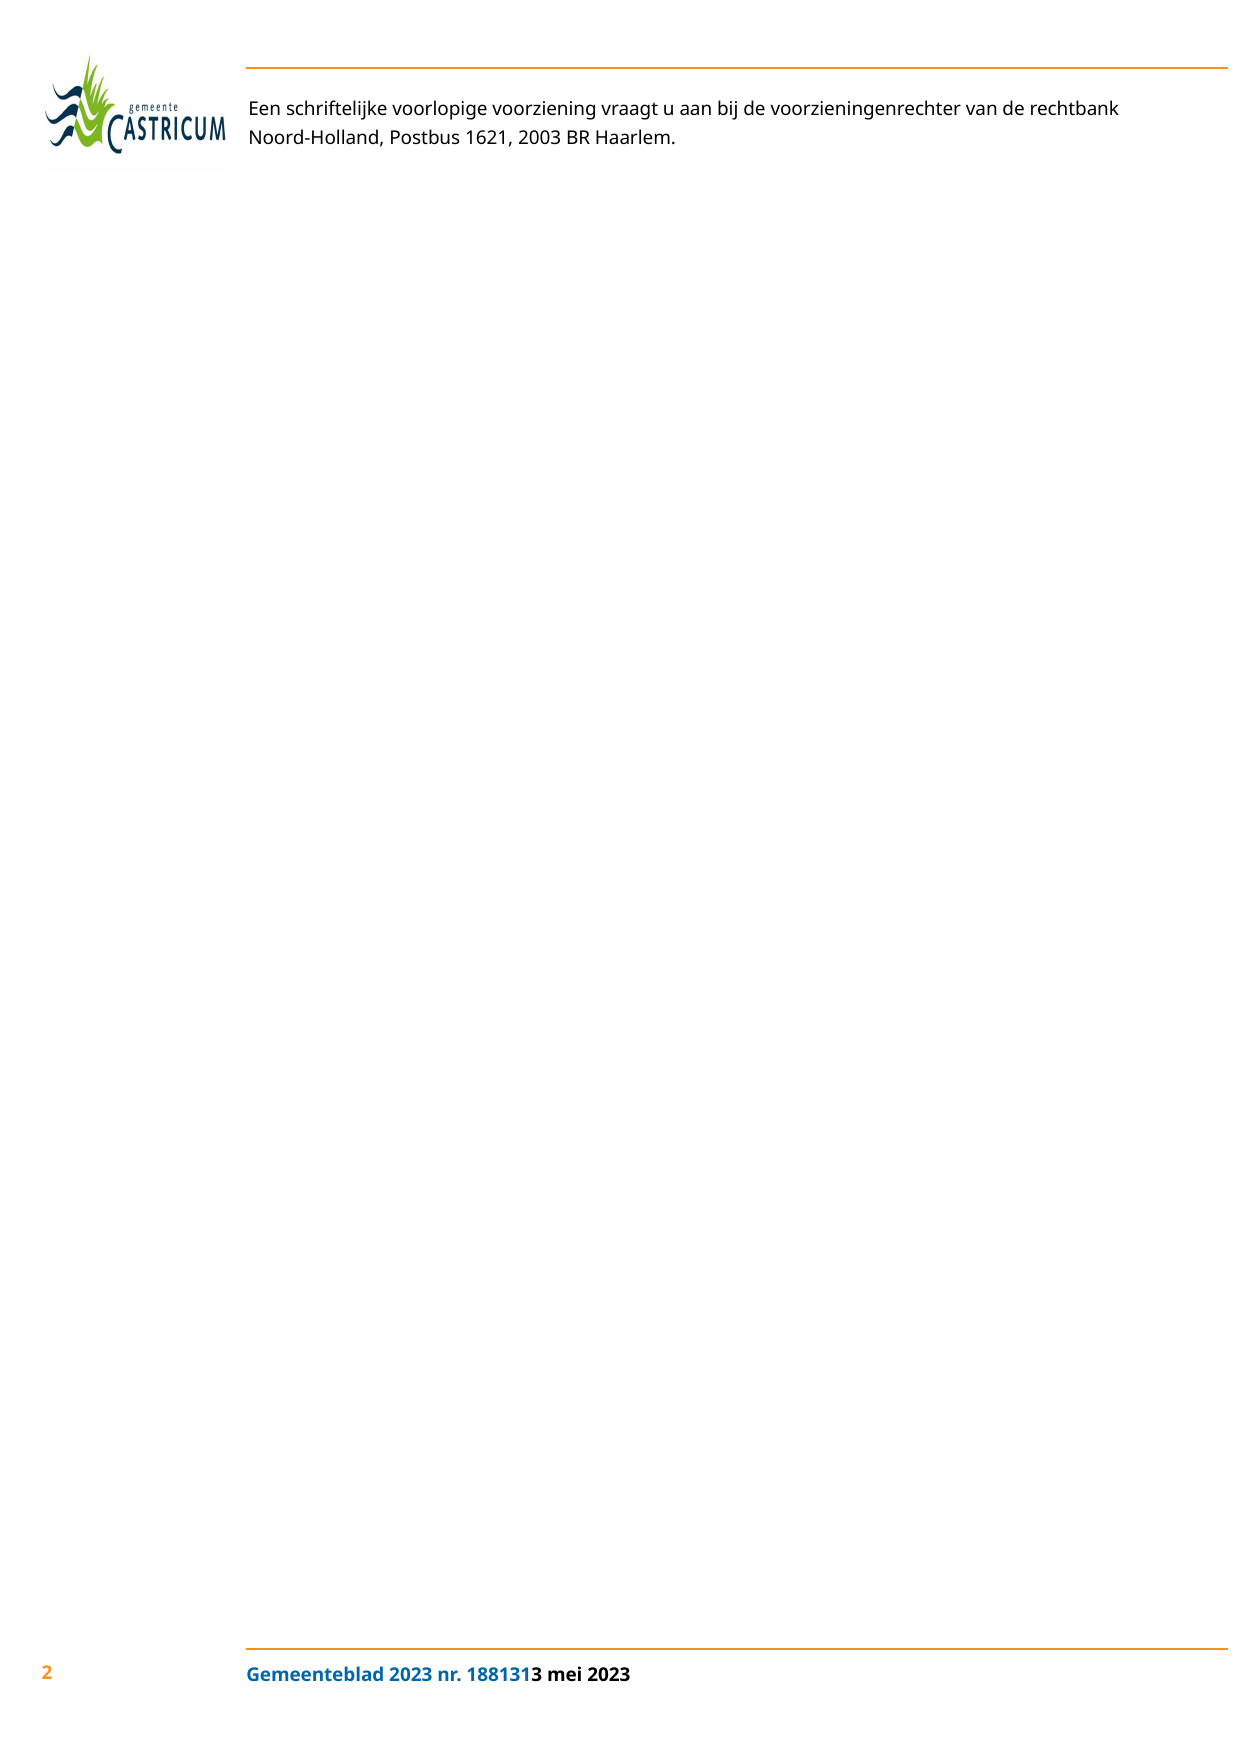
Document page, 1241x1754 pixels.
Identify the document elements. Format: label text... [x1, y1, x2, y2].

text Een schriftelijke voorlopige voorziening vraagt u aan bij de voorzieningenrechter van de rechtbank Noord-Holland, Postbus 1621, 2003 BR Haarlem. [248, 95, 1152, 150]
picture [41, 47, 231, 172]
